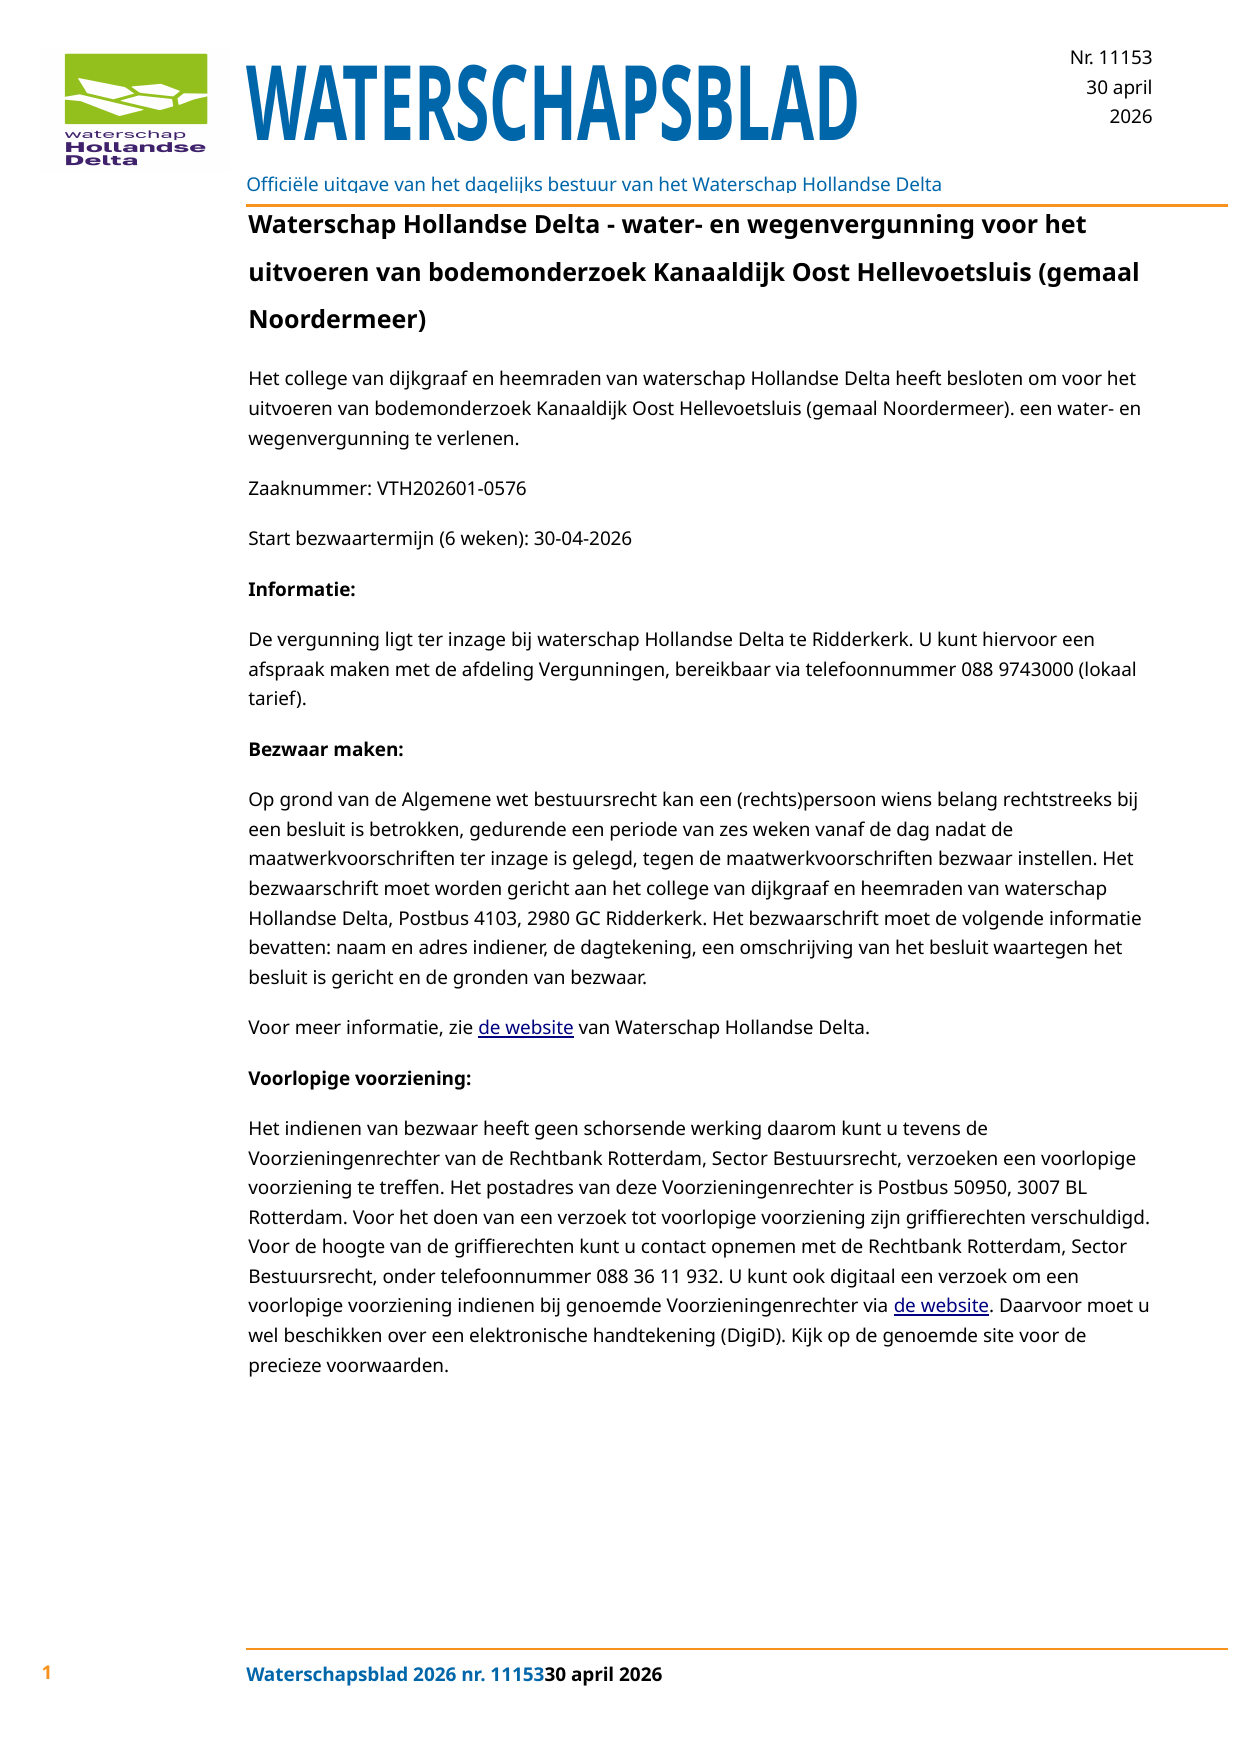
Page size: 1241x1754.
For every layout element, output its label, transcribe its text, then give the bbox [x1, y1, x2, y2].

text Het college van dijkgraaf en heemraden van waterschap Hollandse Delta heeft besloten om voor het uitvoeren van bodemonderzoek Kanaaldijk Oost Hellevoetsluis (gemaal Noordermeer). een water- en wegenvergunning te verlenen. [248, 366, 1152, 450]
text Voorlopige voorziening: [248, 1065, 1152, 1090]
text Voor meer informatie, zie de website van Waterschap Hollandse Delta. [248, 1014, 1152, 1040]
text Op grond van de Algemene wet bestuursrecht kan een (rechts)persoon wiens belang rechtstreeks bij een besluit is betrokken, gedurende een periode van zes weken vanaf de dag nadat de maatwerkvoorschriften ter inzage is gelegd, tegen de maatwerkvoorschriften bezwaar instellen. Het bezwaarschrift moet worden gericht aan het college van dijkgraaf en heemraden van waterschap Hollandse Delta, Postbus 4103, 2980 GC Ridderkerk. Het bezwaarschrift moet de volgende informatie bevatten: naam en adres indiener, de dagtekening, een omschrijving van het besluit waartegen het besluit is gericht en de gronden van bezwaar. [248, 786, 1152, 989]
picture [41, 47, 231, 172]
text Het indienen van bezwaar heeft geen schorsende werking daarom kunt u tevens de Voorzieningenrechter van de Rechtbank Rotterdam, Sector Bestuursrecht, verzoeken een voorlopige voorziening te treffen. Het postadres van deze Voorzieningenrechter is Postbus 50950, 3007 BL Rotterdam. Voor het doen van een verzoek tot voorlopige voorziening zijn griffierechten verschuldigd. Voor de hoogte van de griffierechten kunt u contact opnemen met de Rechtbank Rotterdam, Sector Bestuursrecht, onder telefoonnummer 088 36 11 932. U kunt ook digitaal een verzoek om een voorlopige voorziening indienen bij genoemde Voorzieningenrechter via de website. Daarvoor moet u wel beschikken over een elektronische handtekening (DigiD). Kijk op de genoemde site voor de precieze voorwaarden. [248, 1115, 1152, 1377]
text Waterschap Hollandse Delta - water- en wegenvergunning voor het uitvoeren van bodemonderzoek Kanaaldijk Oost Hellevoetsluis (gemaal Noordermeer) [248, 207, 1152, 336]
text Bezwaar maken: [248, 736, 1152, 762]
text De vergunning ligt ter inzage bij waterschap Hollandse Delta te Ridderkerk. U kunt hiervoor een afspraak maken met de afdeling Vergunningen, bereikbaar via telefoonnummer 088 9743000 (lokaal tarief). [248, 626, 1152, 711]
text Zaaknummer: VTH202601-0576 [248, 475, 1152, 501]
text Start bezwaartermijn (6 weken): 30-04-2026 [248, 526, 1152, 551]
text Informatie: [248, 576, 1152, 602]
